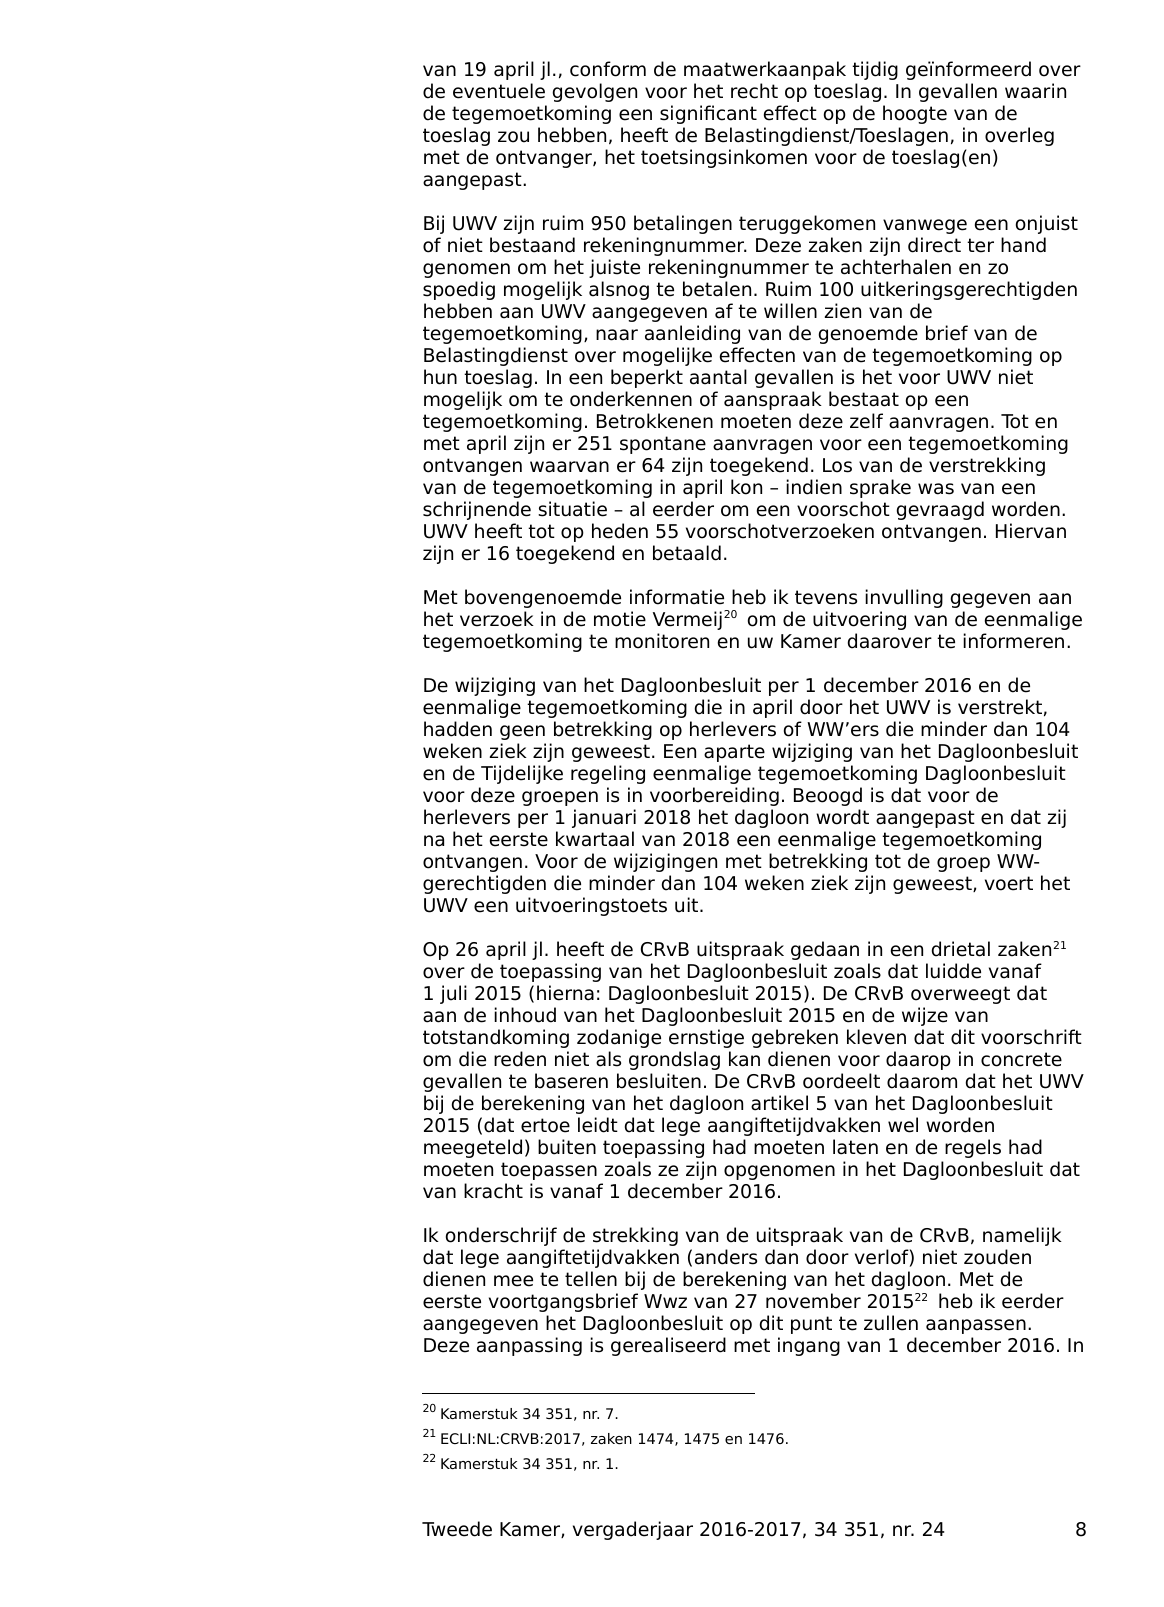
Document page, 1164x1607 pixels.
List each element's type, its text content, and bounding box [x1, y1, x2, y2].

text Kamerstuk 34 351, nr. 1. [422, 1452, 1087, 1474]
text ECLI:NL:CRVB:2017, zaken 1474, 1475 en 1476. [422, 1427, 1087, 1449]
text Bij UWV zijn ruim 950 betalingen teruggekomen vanwege een onjuist of niet bestaand rekeningnummer. Deze zaken zijn direct ter hand genomen om het juiste rekeningnummer te achterhalen en zo spoedig mogelijk alsnog te betalen. Ruim 100 uitkeringsgerechtigden hebben aan UWV aangegeven af te willen zien van de tegemoetkoming, naar aanleiding van de genoemde brief van de Belastingdienst over mogelijke effecten van de tegemoetkoming op hun toeslag. In een beperkt aantal gevallen is het voor UWV niet mogelijk om te onderkennen of aanspraak bestaat op een tegemoetkoming. Betrokkenen moeten deze zelf aanvragen. Tot en met april zijn er 251 spontane aanvragen voor een tegemoetkoming ontvangen waarvan er 64 zijn toegekend. Los van de verstrekking van de tegemoetkoming in april kon – indien sprake was van een schrijnende situatie – al eerder om een voorschot gevraagd worden. UWV heeft tot op heden 55 voorschotverzoeken ontvangen. Hiervan zijn er 16 toegekend en betaald. [422, 213, 1087, 565]
text Kamerstuk 34 351, nr. 7. [422, 1402, 1087, 1424]
text Op 26 april jl. heeft de CRvB uitspraak gedaan in een drietal zaken over de toepassing van het Dagloonbesluit zoals dat luidde vanaf 1 juli 2015 (hierna: Dagloonbesluit 2015). De CRvB overweegt dat aan de inhoud van het Dagloonbesluit 2015 en de wijze van totstandkoming zodanige ernstige gebreken kleven dat dit voorschrift om die reden niet als grondslag kan dienen voor daarop in concrete gevallen te baseren besluiten. De CRvB oordeelt daarom dat het UWV bij de berekening van het dagloon artikel 5 van het Dagloonbesluit 2015 (dat ertoe leidt dat lege aangiftetijdvakken wel worden meegeteld) buiten toepassing had moeten laten en de regels had moeten toepassen zoals ze zijn opgenomen in het Dagloonbesluit dat van kracht is vanaf 1 december 2016. [422, 939, 1087, 1203]
text van 19 april jl., conform de maatwerkaanpak tijdig geïnformeerd over de eventuele gevolgen voor het recht op toeslag. In gevallen waarin de tegemoetkoming een significant effect op de hoogte van de toeslag zou hebben, heeft de Belastingdienst/Toeslagen, in overleg met de ontvanger, het toetsingsinkomen voor de toeslag(en) aangepast. [422, 59, 1087, 191]
text De wijziging van het Dagloonbesluit per 1 december 2016 en de eenmalige tegemoetkoming die in april door het UWV is verstrekt, hadden geen betrekking op herlevers of WW’ers die minder dan 104 weken ziek zijn geweest. Een aparte wijziging van het Dagloonbesluit en de Tijdelijke regeling eenmalige tegemoetkoming Dagloonbesluit voor deze groepen is in voorbereiding. Beoogd is dat voor de herlevers per 1 januari 2018 het dagloon wordt aangepast en dat zij na het eerste kwartaal van 2018 een eenmalige tegemoetkoming ontvangen. Voor de wijzigingen met betrekking tot de groep WW-gerechtigden die minder dan 104 weken ziek zijn geweest, voert het UWV een uitvoeringstoets uit. [422, 675, 1087, 917]
text Met bovengenoemde informatie heb ik tevens invulling gegeven aan het verzoek in de motie Vermeij om de uitvoering van de eenmalige tegemoetkoming te monitoren en uw Kamer daarover te informeren. [422, 587, 1087, 653]
text Ik onderschrijf de strekking van de uitspraak van de CRvB, namelijk dat lege aangiftetijdvakken (anders dan door verlof) niet zouden dienen mee te tellen bij de berekening van het dagloon. Met de eerste voortgangsbrief Wwz van 27 november 2015 heb ik eerder aangegeven het Dagloonbesluit op dit punt te zullen aanpassen. Deze aanpassing is gerealiseerd met ingang van 1 december 2016. In [422, 1225, 1087, 1357]
